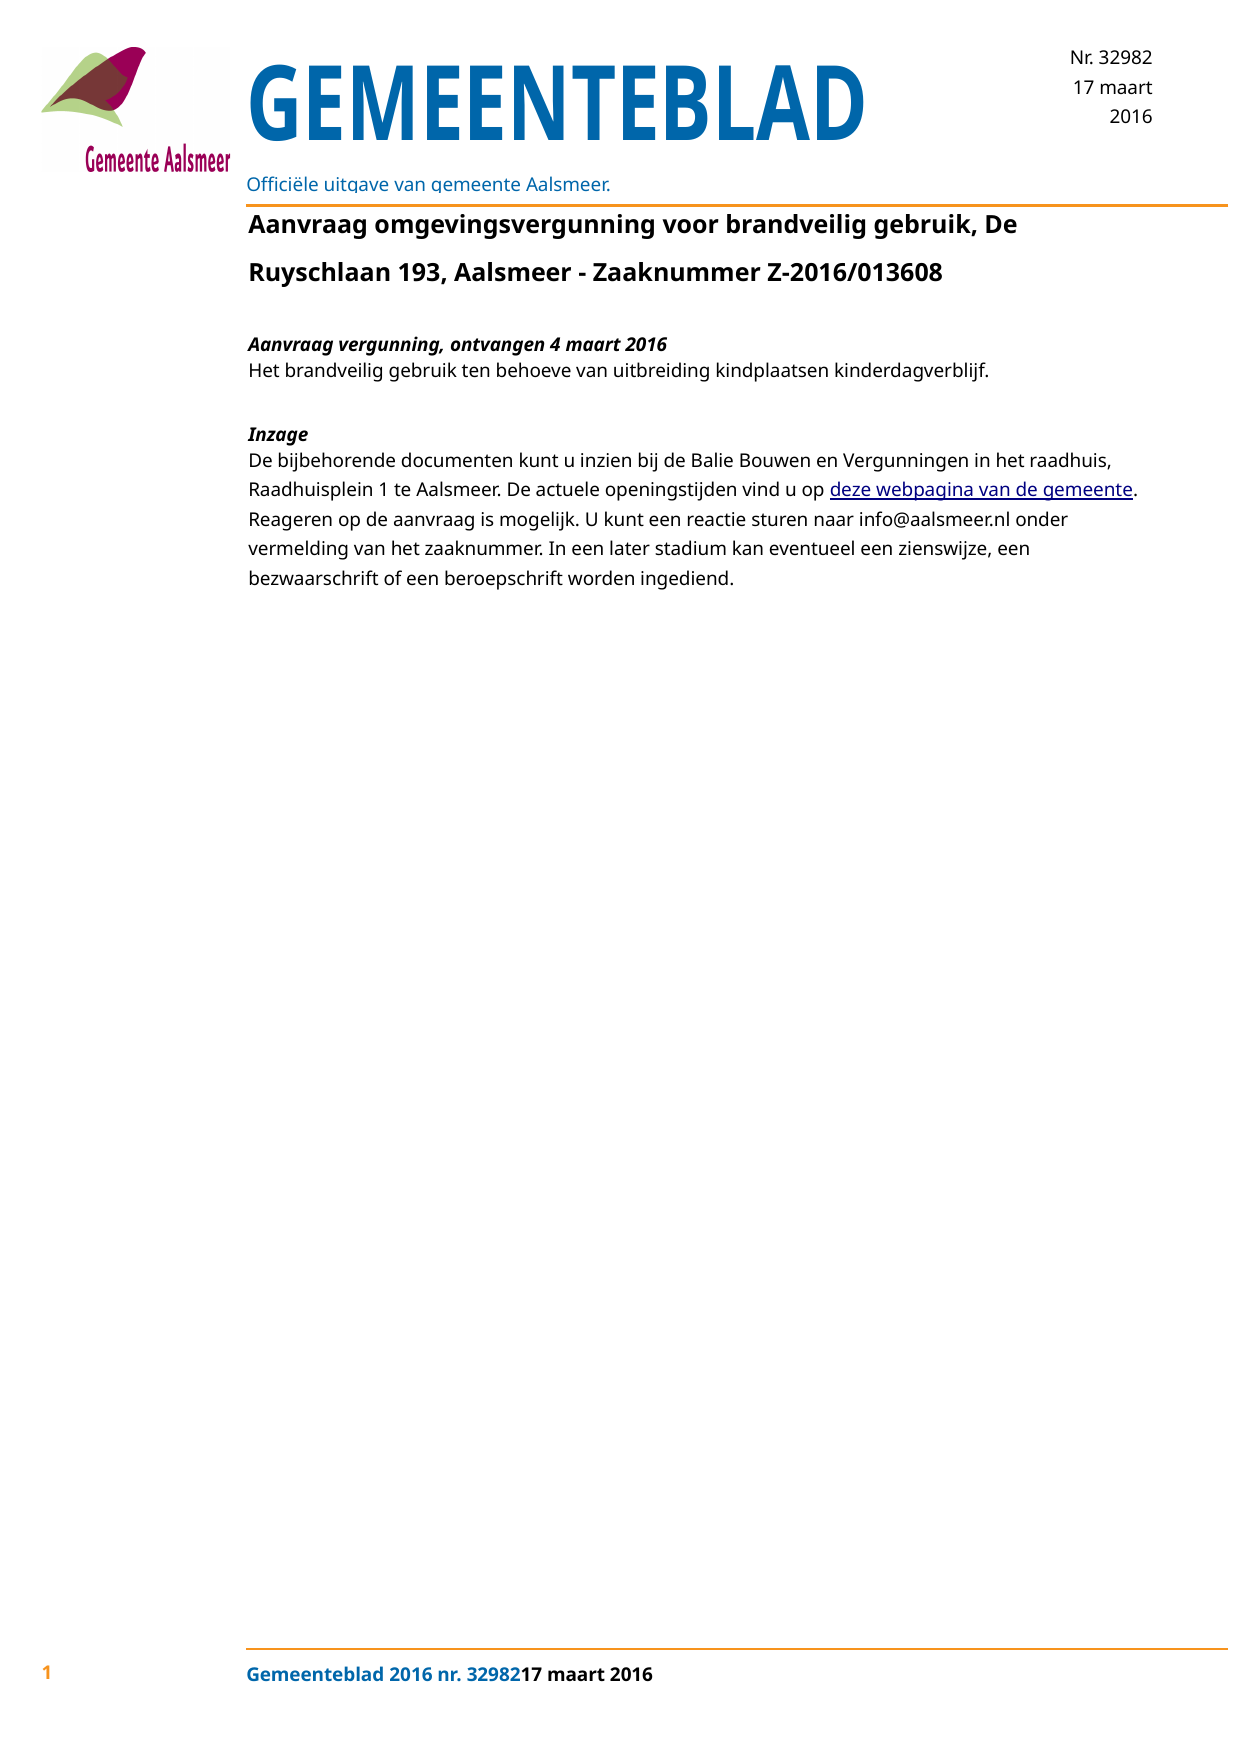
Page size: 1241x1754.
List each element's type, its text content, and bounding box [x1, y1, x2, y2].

text De bijbehorende documenten kunt u inzien bij de Balie Bouwen en Vergunningen in het raadhuis, Raadhuisplein 1 te Aalsmeer. De actuele openingstijden vind u op deze webpagina van de gemeente. Reageren op de aanvraag is mogelijk. U kunt een reactie sturen naar info@aalsmeer.nl onder vermelding van het zaaknummer. In een later stadium kan eventueel een zienswijze, een bezwaarschrift of een beroepschrift worden ingediend. [248, 447, 1152, 591]
text Aanvraag omgevingsvergunning voor brandveilig gebruik, De Ruyschlaan 193, Aalsmeer - Zaaknummer Z-2016/013608 [248, 207, 1152, 288]
text Inzage [248, 421, 1152, 447]
picture [41, 47, 231, 172]
text ​ [248, 616, 1152, 641]
text Het brandveilig gebruik ten behoeve van uitbreiding kindplaatsen kinderdagverblijf. [248, 357, 1152, 383]
text Aanvraag vergunning, ontvangen 4 maart 2016 [248, 331, 1152, 357]
